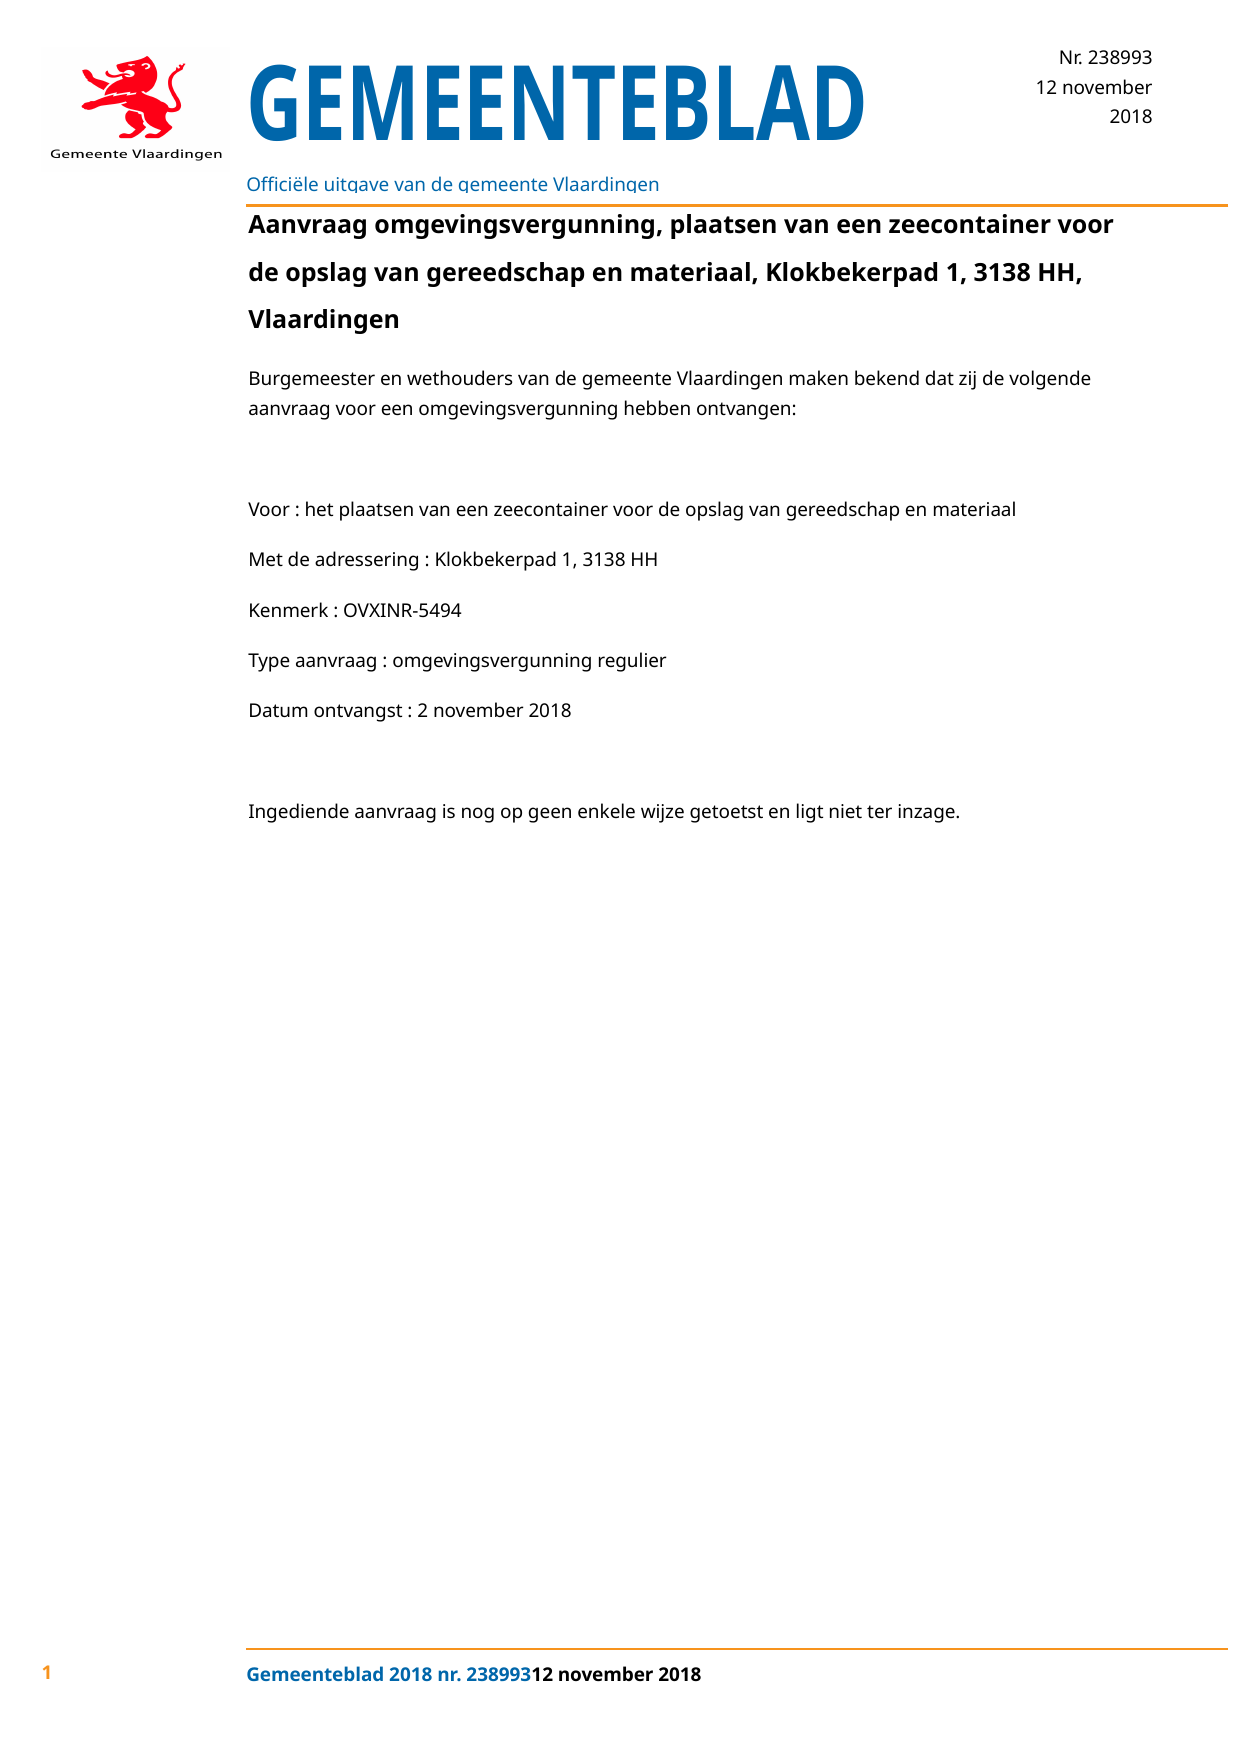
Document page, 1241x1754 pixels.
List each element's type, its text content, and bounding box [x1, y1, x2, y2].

text Ingediende aanvraag is nog op geen enkele wijze getoetst en ligt niet ter inzage. [248, 798, 1152, 824]
text Met de adressering : Klokbekerpad 1, 3138 HH [248, 546, 1152, 572]
text Voor : het plaatsen van een zeecontainer voor de opslag van gereedschap en materiaal [248, 496, 1152, 522]
text Datum ontvangst : 2 november 2018 [248, 698, 1152, 723]
text Type aanvraag : omgevingsvergunning regulier [248, 647, 1152, 673]
text Aanvraag omgevingsvergunning, plaatsen van een zeecontainer voor de opslag van gereedschap en materiaal, Klokbekerpad 1, 3138 HH, Vlaardingen [248, 207, 1152, 336]
text Burgemeester en wethouders van de gemeente Vlaardingen maken bekend dat zij de volgende aanvraag voor een omgevingsvergunning hebben ontvangen: [248, 366, 1152, 421]
text Kenmerk : OVXINR-5494 [248, 597, 1152, 622]
picture [41, 47, 231, 172]
